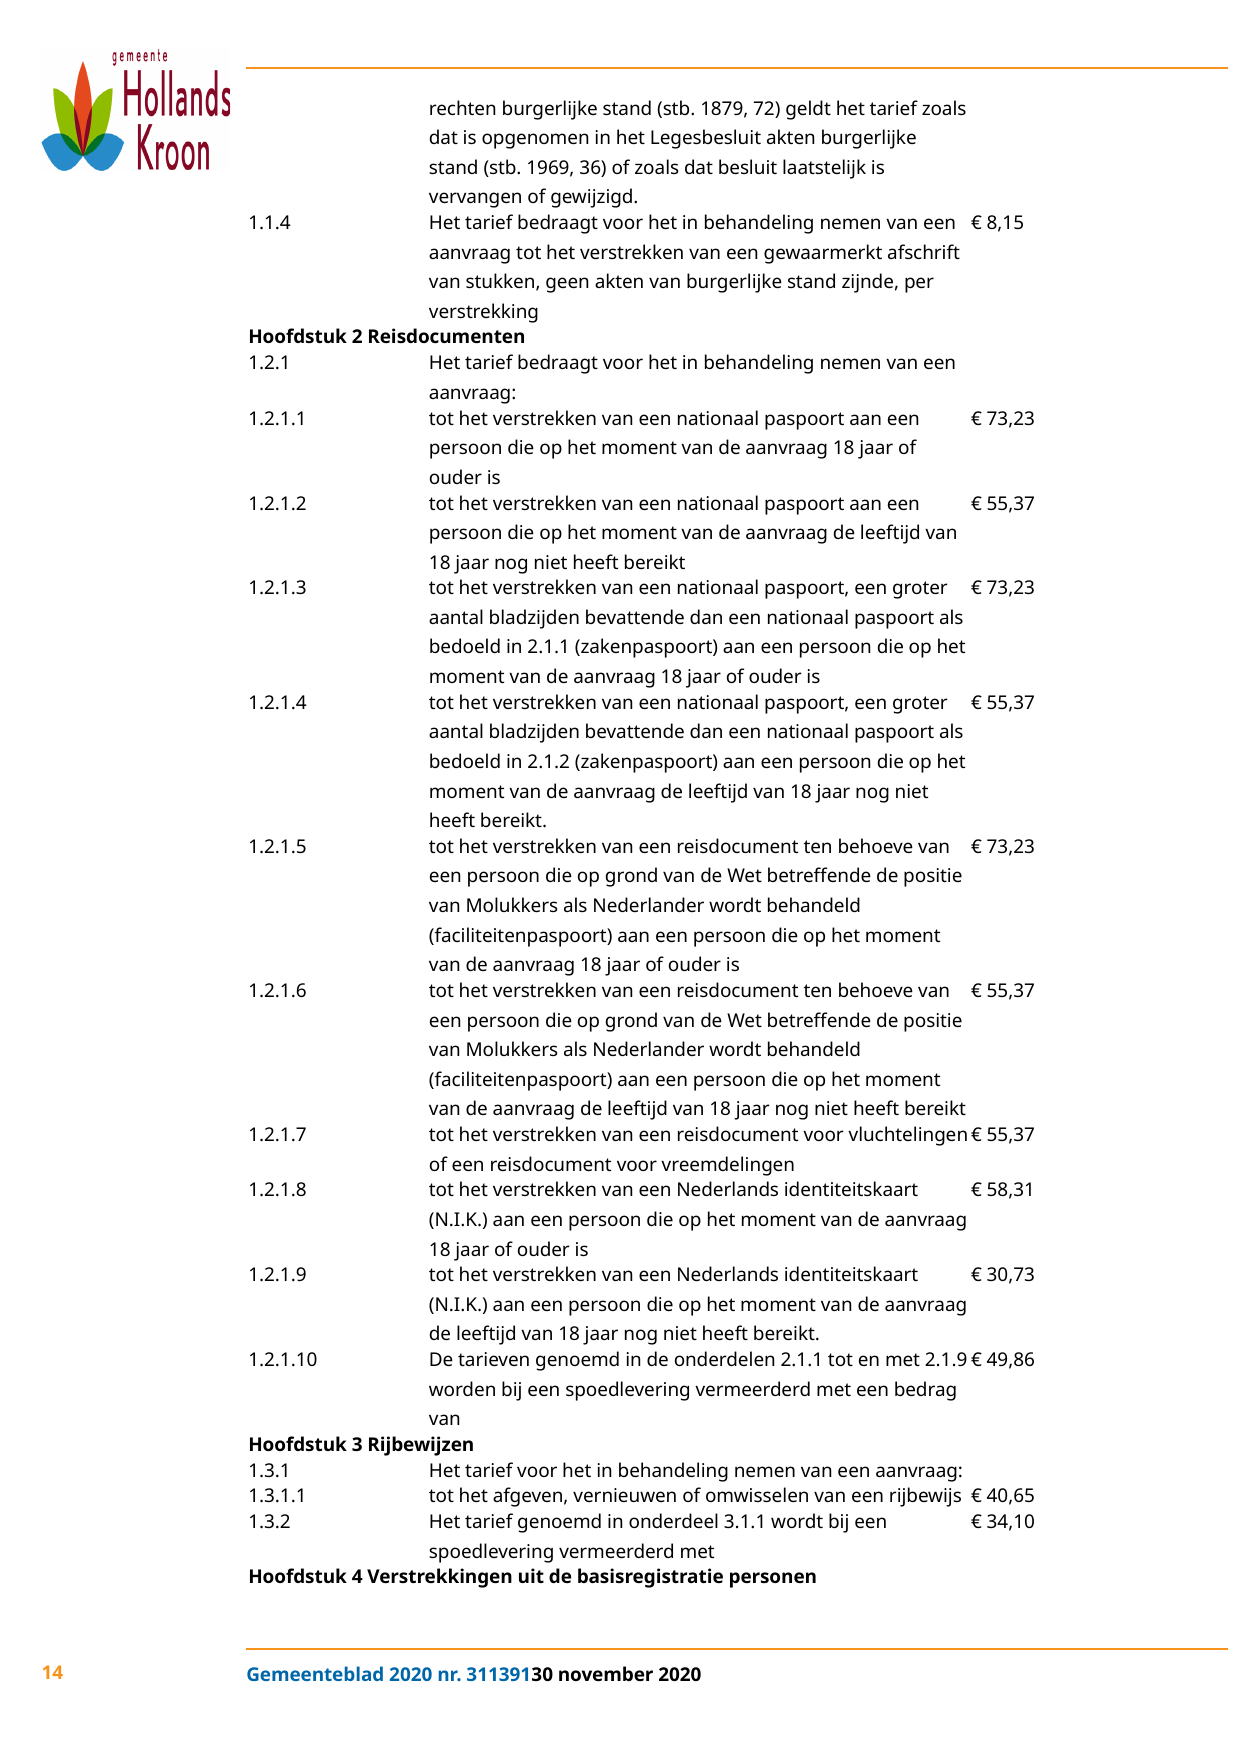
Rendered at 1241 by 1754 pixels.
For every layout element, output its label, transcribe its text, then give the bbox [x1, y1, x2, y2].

table_cell tot het verstrekken van een Nederlands identiteitskaart (N.I.K.) aan een persoon die op het moment van de aanvraag 18 jaar of ouder is [429, 1177, 971, 1261]
picture [41, 47, 231, 172]
table_cell € 58,31 [971, 1177, 1152, 1261]
table_cell € 55,37 [971, 689, 1152, 833]
table_cell Het tarief voor het in behandeling nemen van een aanvraag: [429, 1457, 971, 1483]
table_cell € 49,86 [971, 1346, 1152, 1431]
table_cell rechten burgerlijke stand (stb. 1879, 72) geldt het tarief zoals dat is opgenomen in het Legesbesluit akten burgerlijke stand (stb. 1969, 36) of zoals dat besluit laatstelijk is vervangen of gewijzigd. [429, 95, 971, 209]
table_cell 1.2.1.9 [248, 1261, 429, 1346]
table_cell 1.2.1.5 [248, 833, 429, 977]
table_cell 1.2.1.3 [248, 575, 429, 689]
table_cell € 55,37 [971, 490, 1152, 574]
table_cell [248, 95, 429, 209]
table_cell € 55,37 [971, 977, 1152, 1121]
table_cell Hoofdstuk 4 Verstrekkingen uit de basisregistratie personen [248, 1564, 1152, 1589]
table_cell tot het verstrekken van een nationaal paspoort aan een persoon die op het moment van de aanvraag de leeftijd van 18 jaar nog niet heeft bereikt [429, 490, 971, 574]
table_cell 1.2.1.6 [248, 977, 429, 1121]
table_cell Hoofdstuk 3 Rijbewijzen [248, 1431, 1152, 1457]
table_cell € 34,10 [971, 1509, 1152, 1564]
table_cell 1.2.1.8 [248, 1177, 429, 1261]
table_cell 1.2.1.4 [248, 689, 429, 833]
table_cell [971, 350, 1152, 405]
table_cell € 73,23 [971, 833, 1152, 977]
table_cell 1.2.1.1 [248, 405, 429, 490]
table_cell 1.2.1.10 [248, 1346, 429, 1431]
table_cell € 73,23 [971, 575, 1152, 689]
table_cell € 30,73 [971, 1261, 1152, 1346]
table_cell € 73,23 [971, 405, 1152, 490]
table_cell Hoofdstuk 2 Reisdocumenten [248, 324, 1152, 349]
table_cell 1.2.1.2 [248, 490, 429, 574]
table_cell 1.3.2 [248, 1509, 429, 1564]
table_cell tot het verstrekken van een reisdocument ten behoeve van een persoon die op grond van de Wet betreffende de positie van Molukkers als Nederlander wordt behandeld (faciliteitenpaspoort) aan een persoon die op het moment van de aanvraag 18 jaar of ouder is [429, 833, 971, 977]
table_cell tot het verstrekken van een reisdocument ten behoeve van een persoon die op grond van de Wet betreffende de positie van Molukkers als Nederlander wordt behandeld (faciliteitenpaspoort) aan een persoon die op het moment van de aanvraag de leeftijd van 18 jaar nog niet heeft bereikt [429, 977, 971, 1121]
table_cell Het tarief genoemd in onderdeel 3.1.1 wordt bij een spoedlevering vermeerderd met [429, 1509, 971, 1564]
table_cell 1.3.1 [248, 1457, 429, 1483]
table_cell tot het afgeven, vernieuwen of omwisselen van een rijbewijs [429, 1483, 971, 1508]
table_cell € 8,15 [971, 209, 1152, 324]
table_cell 1.2.1.7 [248, 1121, 429, 1177]
table_cell Het tarief bedraagt voor het in behandeling nemen van een aanvraag tot het verstrekken van een gewaarmerkt afschrift van stukken, geen akten van burgerlijke stand zijnde, per verstrekking [429, 209, 971, 324]
table_cell tot het verstrekken van een nationaal paspoort aan een persoon die op het moment van de aanvraag 18 jaar of ouder is [429, 405, 971, 490]
table_cell tot het verstrekken van een Nederlands identiteitskaart (N.I.K.) aan een persoon die op het moment van de aanvraag de leeftijd van 18 jaar nog niet heeft bereikt. [429, 1261, 971, 1346]
table_cell [971, 1457, 1152, 1483]
table_cell [971, 95, 1152, 209]
table_cell 1.1.4 [248, 209, 429, 324]
table_cell € 55,37 [971, 1121, 1152, 1177]
table_cell tot het verstrekken van een reisdocument voor vluchtelingen of een reisdocument voor vreemdelingen [429, 1121, 971, 1177]
table_cell 1.2.1 [248, 350, 429, 405]
table_cell € 40,65 [971, 1483, 1152, 1508]
table_cell tot het verstrekken van een nationaal paspoort, een groter aantal bladzijden bevattende dan een nationaal paspoort als bedoeld in 2.1.1 (zakenpaspoort) aan een persoon die op het moment van de aanvraag 18 jaar of ouder is [429, 575, 971, 689]
table_cell Het tarief bedraagt voor het in behandeling nemen van een aanvraag: [429, 350, 971, 405]
table_cell tot het verstrekken van een nationaal paspoort, een groter aantal bladzijden bevattende dan een nationaal paspoort als bedoeld in 2.1.2 (zakenpaspoort) aan een persoon die op het moment van de aanvraag de leeftijd van 18 jaar nog niet heeft bereikt. [429, 689, 971, 833]
table_cell De tarieven genoemd in de onderdelen 2.1.1 tot en met 2.1.9 worden bij een spoedlevering vermeerderd met een bedrag van [429, 1346, 971, 1431]
table_cell 1.3.1.1 [248, 1483, 429, 1508]
